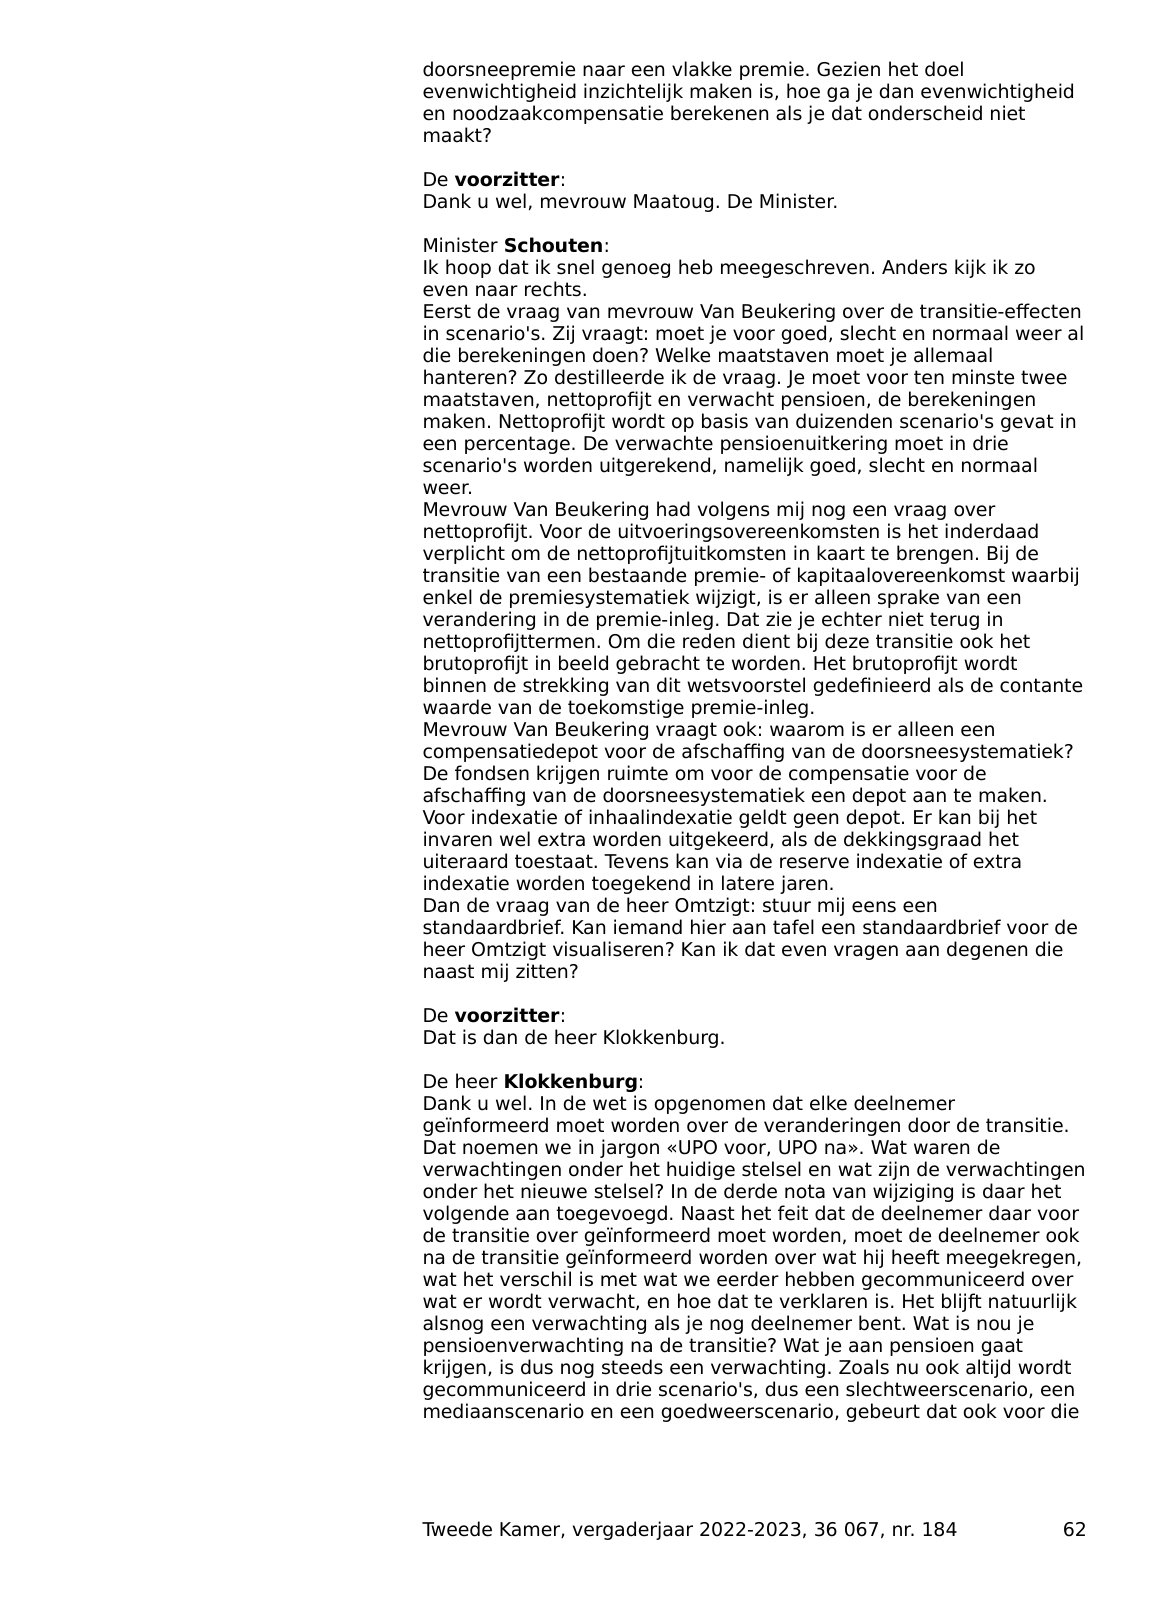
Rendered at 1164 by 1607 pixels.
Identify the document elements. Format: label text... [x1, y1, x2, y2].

text Dank u wel. In de wet is opgenomen dat elke deelnemer geïnformeerd moet worden over de veranderingen door de transitie. Dat noemen we in jargon «UPO voor, UPO na». Wat waren de verwachtingen onder het huidige stelsel en wat zijn de verwachtingen onder het nieuwe stelsel? In de derde nota van wijziging is daar het volgende aan toegevoegd. Naast het feit dat de deelnemer daar voor de transitie over geïnformeerd moet worden, moet de deelnemer ook na de transitie geïnformeerd worden over wat hij heeft meegekregen, wat het verschil is met wat we eerder hebben gecommuniceerd over wat er wordt verwacht, en hoe dat te verklaren is. Het blijft natuurlijk alsnog een verwachting als je nog deelnemer bent. Wat is nou je pensioenverwachting na de transitie? Wat je aan pensioen gaat krijgen, is dus nog steeds een verwachting. Zoals nu ook altijd wordt gecommuniceerd in drie scenario's, dus een slechtweerscenario, een mediaanscenario en een goedweerscenario, gebeurt dat ook voor die [422, 1093, 1087, 1423]
text Mevrouw Van Beukering vraagt ook: waarom is er alleen een compensatiedepot voor de afschaffing van de doorsneesystematiek? De fondsen krijgen ruimte om voor de compensatie voor de afschaffing van de doorsneesystematiek een depot aan te maken. Voor indexatie of inhaalindexatie geldt geen depot. Er kan bij het invaren wel extra worden uitgekeerd, als de dekkingsgraad het uiteraard toestaat. Tevens kan via de reserve indexatie of extra indexatie worden toegekend in latere jaren. [422, 719, 1087, 895]
text Eerst de vraag van mevrouw Van Beukering over de transitie-effecten in scenario's. Zij vraagt: moet je voor goed, slecht en normaal weer al die berekeningen doen? Welke maatstaven moet je allemaal hanteren? Zo destilleerde ik de vraag. Je moet voor ten minste twee maatstaven, nettoprofijt en verwacht pensioen, de berekeningen maken. Nettoprofijt wordt op basis van duizenden scenario's gevat in een percentage. De verwachte pensioenuitkering moet in drie scenario's worden uitgerekend, namelijk goed, slecht en normaal weer. [422, 301, 1087, 499]
text Dank u wel, mevrouw Maatoug. De Minister. [422, 191, 1087, 213]
text Ik hoop dat ik snel genoeg heb meegeschreven. Anders kijk ik zo even naar rechts. [422, 257, 1087, 301]
text De voorzitter: [422, 169, 1087, 191]
text Dat is dan de heer Klokkenburg. [422, 1027, 1087, 1049]
text De voorzitter: [422, 1005, 1087, 1027]
text doorsneepremie naar een vlakke premie. Gezien het doel evenwichtigheid inzichtelijk maken is, hoe ga je dan evenwichtigheid en noodzaakcompensatie berekenen als je dat onderscheid niet maakt? [422, 59, 1087, 147]
text Mevrouw Van Beukering had volgens mij nog een vraag over nettoprofijt. Voor de uitvoeringsovereenkomsten is het inderdaad verplicht om de nettoprofijtuitkomsten in kaart te brengen. Bij de transitie van een bestaande premie- of kapitaalovereenkomst waarbij enkel de premiesystematiek wijzigt, is er alleen sprake van een verandering in de premie-inleg. Dat zie je echter niet terug in nettoprofijttermen. Om die reden dient bij deze transitie ook het brutoprofijt in beeld gebracht te worden. Het brutoprofijt wordt binnen de strekking van dit wetsvoorstel gedefinieerd als de contante waarde van de toekomstige premie-inleg. [422, 499, 1087, 719]
text Minister Schouten: [422, 235, 1087, 257]
text De heer Klokkenburg: [422, 1071, 1087, 1093]
text Dan de vraag van de heer Omtzigt: stuur mij eens een standaardbrief. Kan iemand hier aan tafel een standaardbrief voor de heer Omtzigt visualiseren? Kan ik dat even vragen aan degenen die naast mij zitten? [422, 895, 1087, 983]
